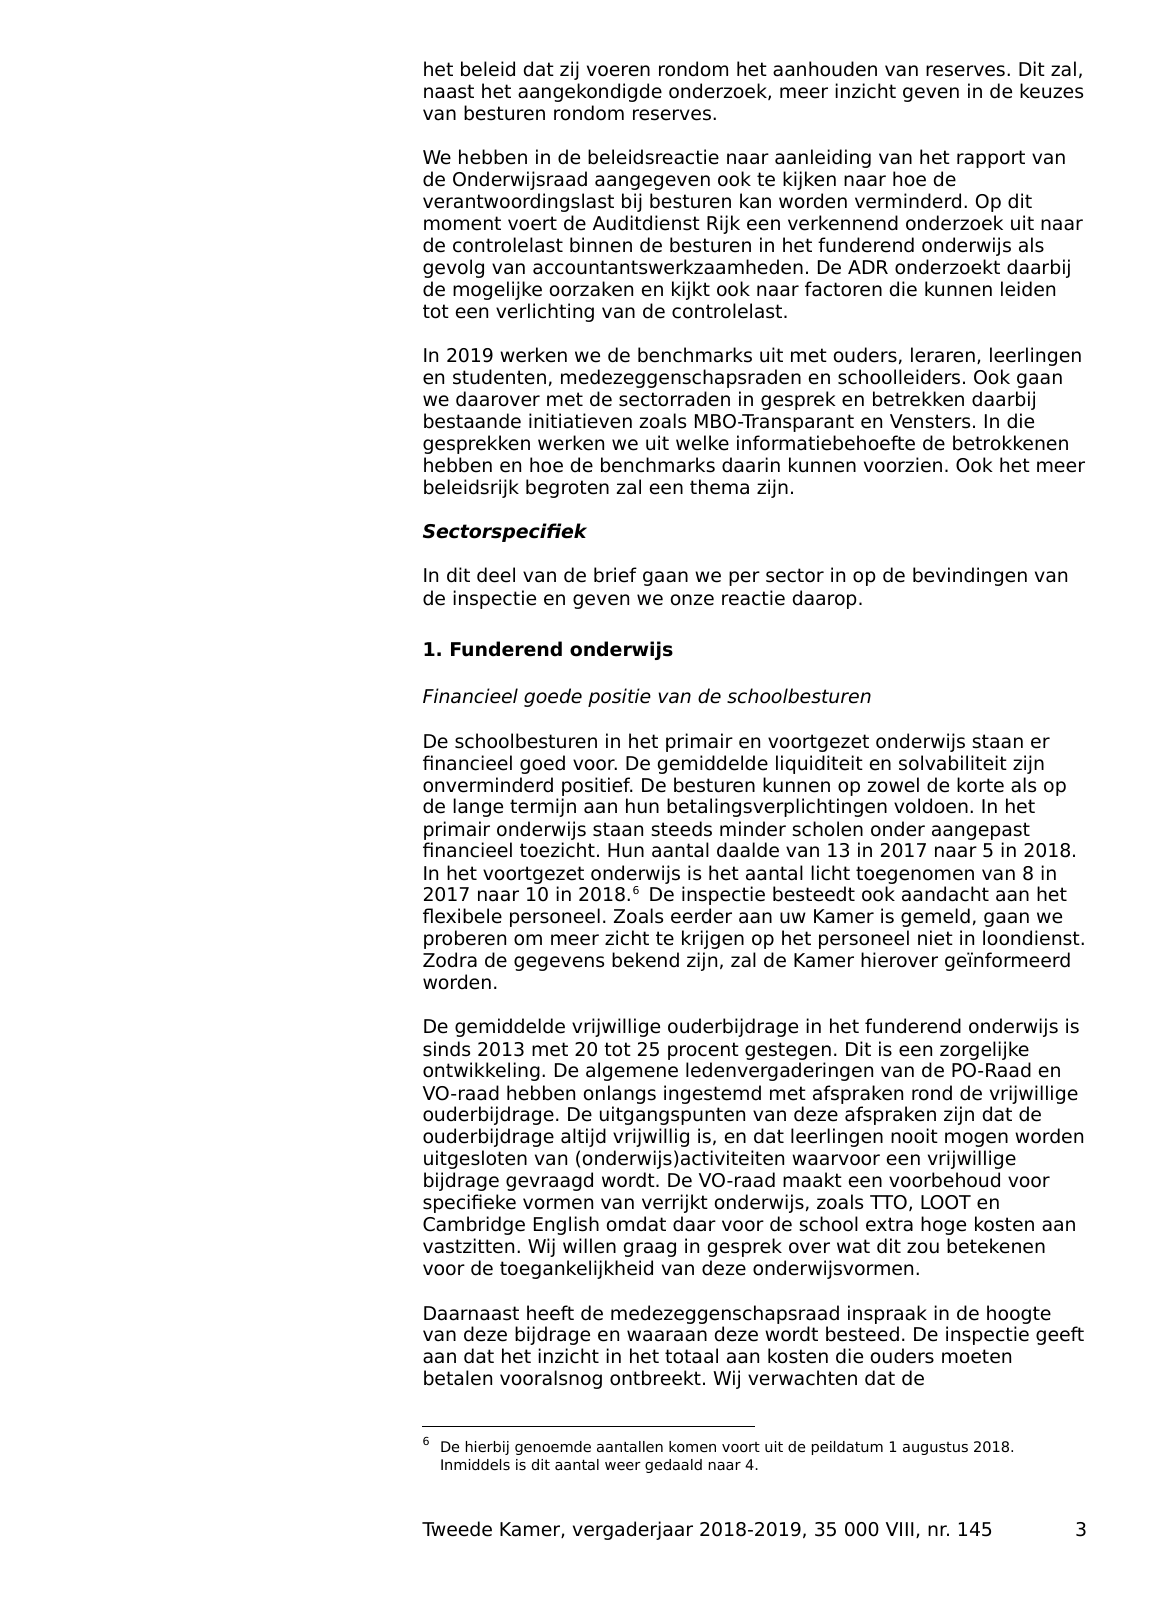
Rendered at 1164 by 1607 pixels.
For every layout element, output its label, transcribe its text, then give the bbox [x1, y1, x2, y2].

text De schoolbesturen in het primair en voortgezet onderwijs staan er financieel goed voor. De gemiddelde liquiditeit en solvabiliteit zijn onverminderd positief. De besturen kunnen op zowel de korte als op de lange termijn aan hun betalingsverplichtingen voldoen. In het primair onderwijs staan steeds minder scholen onder aangepast financieel toezicht. Hun aantal daalde van 13 in 2017 naar 5 in 2018. In het voortgezet onderwijs is het aantal licht toegenomen van 8 in 2017 naar 10 in 2018. De inspectie besteedt ook aandacht aan het flexibele personeel. Zoals eerder aan uw Kamer is gemeld, gaan we proberen om meer zicht te krijgen op het personeel niet in loondienst. Zodra de gegevens bekend zijn, zal de Kamer hierover geïnformeerd worden. [422, 731, 1087, 994]
text het beleid dat zij voeren rondom het aanhouden van reserves. Dit zal, naast het aangekondigde onderzoek, meer inzicht geven in de keuzes van besturen rondom reserves. [422, 59, 1087, 125]
text De hierbij genoemde aantallen komen voort uit de peildatum 1 augustus 2018. Inmiddels is dit aantal weer gedaald naar 4. [422, 1435, 1087, 1474]
text In dit deel van de brief gaan we per sector in op de bevindingen van de inspectie en geven we onze reactie daarop. [422, 565, 1087, 609]
text De gemiddelde vrijwillige ouderbijdrage in het funderend onderwijs is sinds 2013 met 20 tot 25 procent gestegen. Dit is een zorgelijke ontwikkeling. De algemene ledenvergaderingen van de PO-Raad en VO-raad hebben onlangs ingestemd met afspraken rond de vrijwillige ouderbijdrage. De uitgangspunten van deze afspraken zijn dat de ouderbijdrage altijd vrijwillig is, en dat leerlingen nooit mogen worden uitgesloten van (onderwijs)activiteiten waarvoor een vrijwillige bijdrage gevraagd wordt. De VO-raad maakt een voorbehoud voor specifieke vormen van verrijkt onderwijs, zoals TTO, LOOT en Cambridge English omdat daar voor de school extra hoge kosten aan vastzitten. Wij willen graag in gesprek over wat dit zou betekenen voor de toegankelijkheid van deze onderwijsvormen. [422, 1016, 1087, 1280]
text Daarnaast heeft de medezeggenschapsraad inspraak in de hoogte van deze bijdrage en waaraan deze wordt besteed. De inspectie geeft aan dat het inzicht in het totaal aan kosten die ouders moeten betalen vooralsnog ontbreekt. Wij verwachten dat de [422, 1302, 1087, 1390]
text In 2019 werken we de benchmarks uit met ouders, leraren, leerlingen en studenten, medezeggenschapsraden en schoolleiders. Ook gaan we daarover met de sectorraden in gesprek en betrekken daarbij bestaande initiatieven zoals MBO-Transparant en Vensters. In die gesprekken werken we uit welke informatiebehoefte de betrokkenen hebben en hoe de benchmarks daarin kunnen voorzien. Ook het meer beleidsrijk begroten zal een thema zijn. [422, 345, 1087, 499]
subtitle 1. Funderend onderwijs [422, 639, 1087, 661]
subtitle Financieel goede positie van de schoolbesturen [422, 686, 1087, 708]
text We hebben in de beleidsreactie naar aanleiding van het rapport van de Onderwijsraad aangegeven ook te kijken naar hoe de verantwoordingslast bij besturen kan worden verminderd. Op dit moment voert de Auditdienst Rijk een verkennend onderzoek uit naar de controlelast binnen de besturen in het funderend onderwijs als gevolg van accountantswerkzaamheden. De ADR onderzoekt daarbij de mogelijke oorzaken en kijkt ook naar factoren die kunnen leiden tot een verlichting van de controlelast. [422, 147, 1087, 323]
subtitle Sectorspecifiek [422, 521, 1087, 543]
